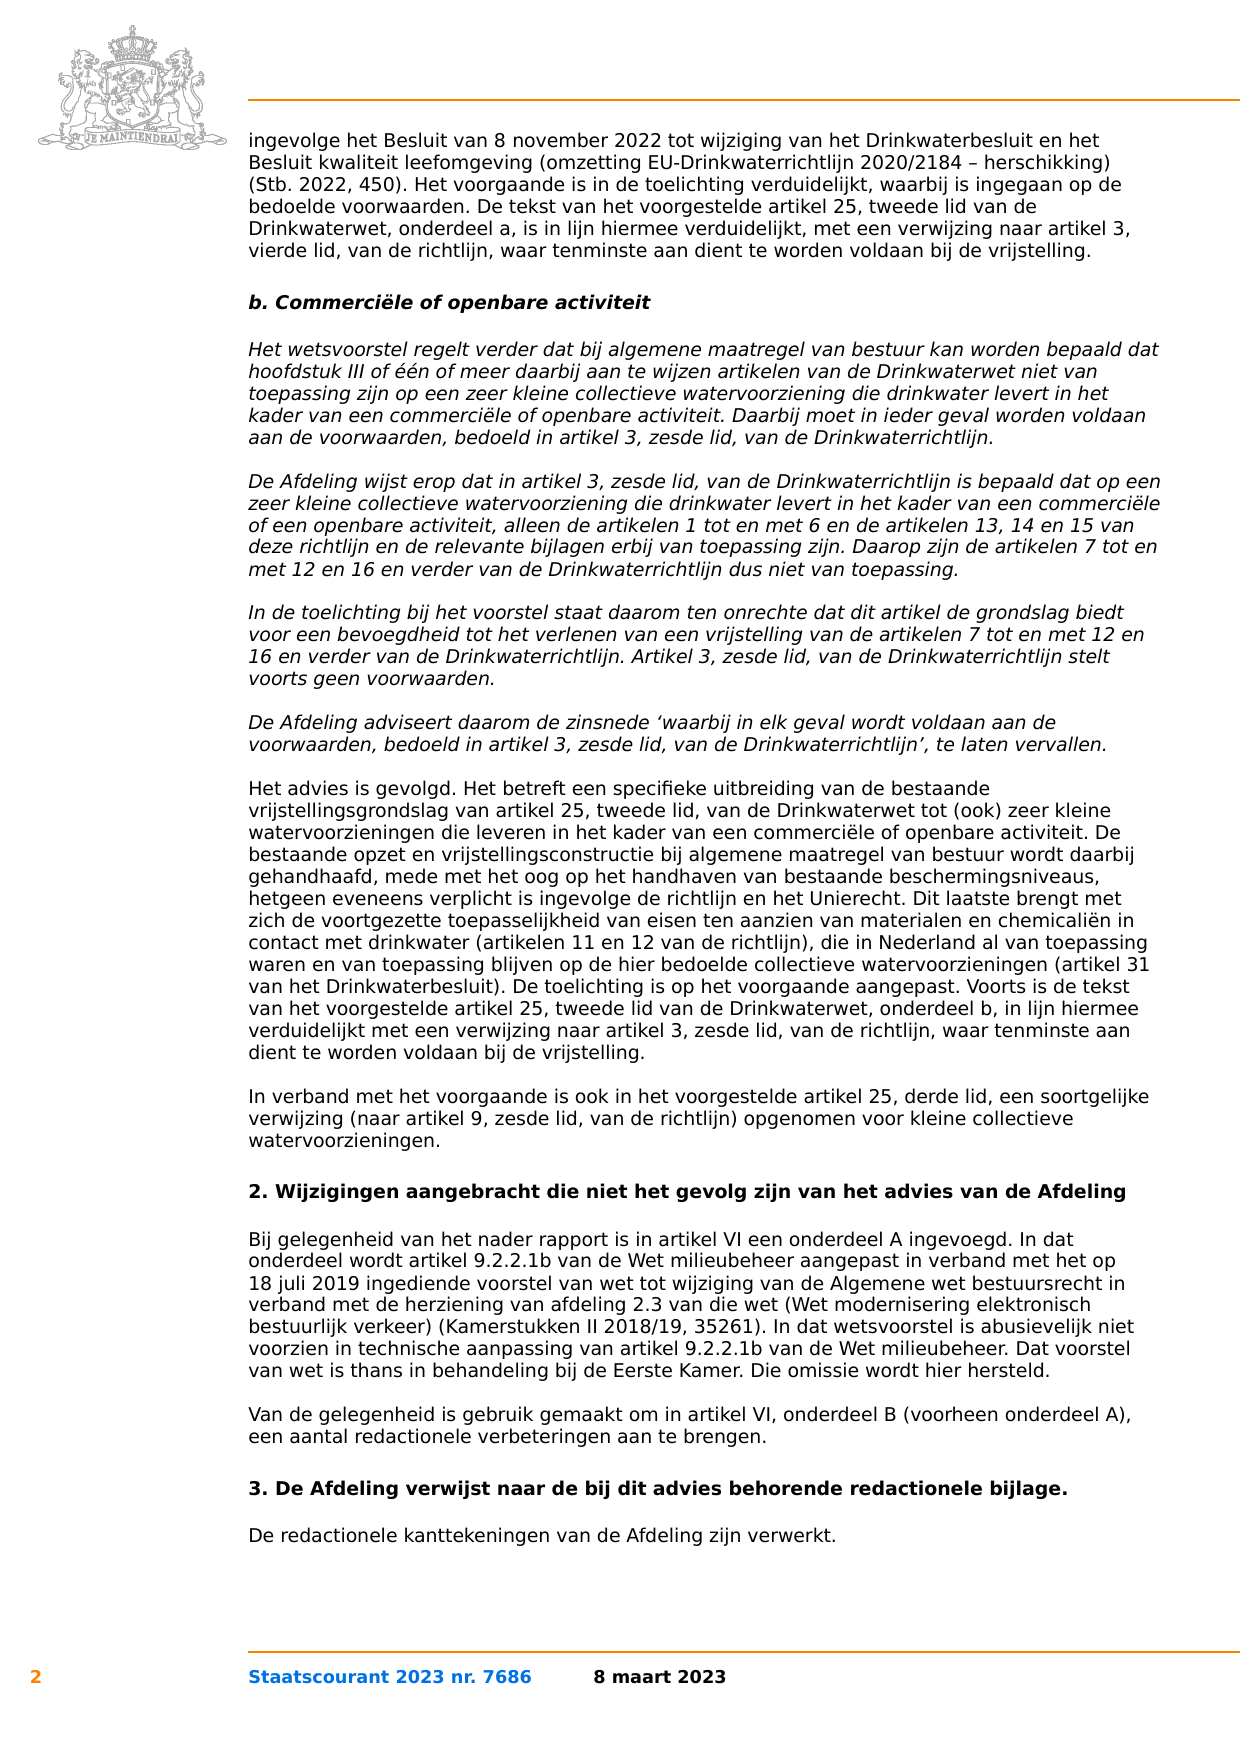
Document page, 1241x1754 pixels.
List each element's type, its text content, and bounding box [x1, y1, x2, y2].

text Het wetsvoorstel regelt verder dat bij algemene maatregel van bestuur kan worden bepaald dat hoofdstuk III of één of meer daarbij aan te wijzen artikelen van de Drinkwaterwet niet van toepassing zijn op een zeer kleine collectieve watervoorziening die drinkwater levert in het kader van een commerciële of openbare activiteit. Daarbij moet in ieder geval worden voldaan aan de voorwaarden, bedoeld in artikel 3, zesde lid, van de Drinkwaterrichtlijn. [248, 339, 1163, 449]
picture [38, 25, 227, 150]
subtitle 2. Wijzigingen aangebracht die niet het gevolg zijn van het advies van de Afdeling [248, 1181, 1163, 1203]
text Het advies is gevolgd. Het betreft een specifieke uitbreiding van de bestaande vrijstellingsgrondslag van artikel 25, tweede lid, van de Drinkwaterwet tot (ook) zeer kleine watervoorzieningen die leveren in het kader van een commerciële of openbare activiteit. De bestaande opzet en vrijstellingsconstructie bij algemene maatregel van bestuur wordt daarbij gehandhaafd, mede met het oog op het handhaven van bestaande beschermingsniveaus, hetgeen eveneens verplicht is ingevolge de richtlijn en het Unierecht. Dit laatste brengt met zich de voortgezette toepasselijkheid van eisen ten aanzien van materialen en chemicaliën in contact met drinkwater (artikelen 11 en 12 van de richtlijn), die in Nederland al van toepassing waren en van toepassing blijven op de hier bedoelde collectieve watervoorzieningen (artikel 31 van het Drinkwaterbesluit). De toelichting is op het voorgaande aangepast. Voorts is de tekst van het voorgestelde artikel 25, tweede lid van de Drinkwaterwet, onderdeel b, in lijn hiermee verduidelijkt met een verwijzing naar artikel 3, zesde lid, van de richtlijn, waar tenminste aan dient te worden voldaan bij de vrijstelling. [248, 778, 1163, 1064]
text In de toelichting bij het voorstel staat daarom ten onrechte dat dit artikel de grondslag biedt voor een bevoegdheid tot het verlenen van een vrijstelling van de artikelen 7 tot en met 12 en 16 en verder van de Drinkwaterrichtlijn. Artikel 3, zesde lid, van de Drinkwaterrichtlijn stelt voorts geen voorwaarden. [248, 602, 1163, 690]
text De Afdeling adviseert daarom de zinsnede ‘waarbij in elk geval wordt voldaan aan de voorwaarden, bedoeld in artikel 3, zesde lid, van de Drinkwaterrichtlijn’, te laten vervallen. [248, 712, 1163, 756]
text De redactionele kanttekeningen van de Afdeling zijn verwerkt. [248, 1525, 1163, 1547]
text In verband met het voorgaande is ook in het voorgestelde artikel 25, derde lid, een soortgelijke verwijzing (naar artikel 9, zesde lid, van de richtlijn) opgenomen voor kleine collectieve watervoorzieningen. [248, 1086, 1163, 1151]
subtitle b. Commerciële of openbare activiteit [248, 292, 1163, 314]
text Van de gelegenheid is gebruik gemaakt om in artikel VI, onderdeel B (voorheen onderdeel A), een aantal redactionele verbeteringen aan te brengen. [248, 1404, 1163, 1448]
subtitle 3. De Afdeling verwijst naar de bij dit advies behorende redactionele bijlage. [248, 1478, 1163, 1500]
text ingevolge het Besluit van 8 november 2022 tot wijziging van het Drinkwaterbesluit en het Besluit kwaliteit leefomgeving (omzetting EU-Drinkwaterrichtlijn 2020/2184 – herschikking) (Stb. 2022, 450). Het voorgaande is in de toelichting verduidelijkt, waarbij is ingegaan op de bedoelde voorwaarden. De tekst van het voorgestelde artikel 25, tweede lid van de Drinkwaterwet, onderdeel a, is in lijn hiermee verduidelijkt, met een verwijzing naar artikel 3, vierde lid, van de richtlijn, waar tenminste aan dient te worden voldaan bij de vrijstelling. [248, 130, 1163, 262]
text De Afdeling wijst erop dat in artikel 3, zesde lid, van de Drinkwaterrichtlijn is bepaald dat op een zeer kleine collectieve watervoorziening die drinkwater levert in het kader van een commerciële of een openbare activiteit, alleen de artikelen 1 tot en met 6 en de artikelen 13, 14 en 15 van deze richtlijn en de relevante bijlagen erbij van toepassing zijn. Daarop zijn de artikelen 7 tot en met 12 en 16 en verder van de Drinkwaterrichtlijn dus niet van toepassing. [248, 471, 1163, 580]
text Bij gelegenheid van het nader rapport is in artikel VI een onderdeel A ingevoegd. In dat onderdeel wordt artikel 9.2.2.1b van de Wet milieubeheer aangepast in verband met het op 18 juli 2019 ingediende voorstel van wet tot wijziging van de Algemene wet bestuursrecht in verband met de herziening van afdeling 2.3 van die wet (Wet modernisering elektronisch bestuurlijk verkeer) (Kamerstukken II 2018/19, 35261). In dat wetsvoorstel is abusievelijk niet voorzien in technische aanpassing van artikel 9.2.2.1b van de Wet milieubeheer. Dat voorstel van wet is thans in behandeling bij de Eerste Kamer. Die omissie wordt hier hersteld. [248, 1228, 1163, 1382]
